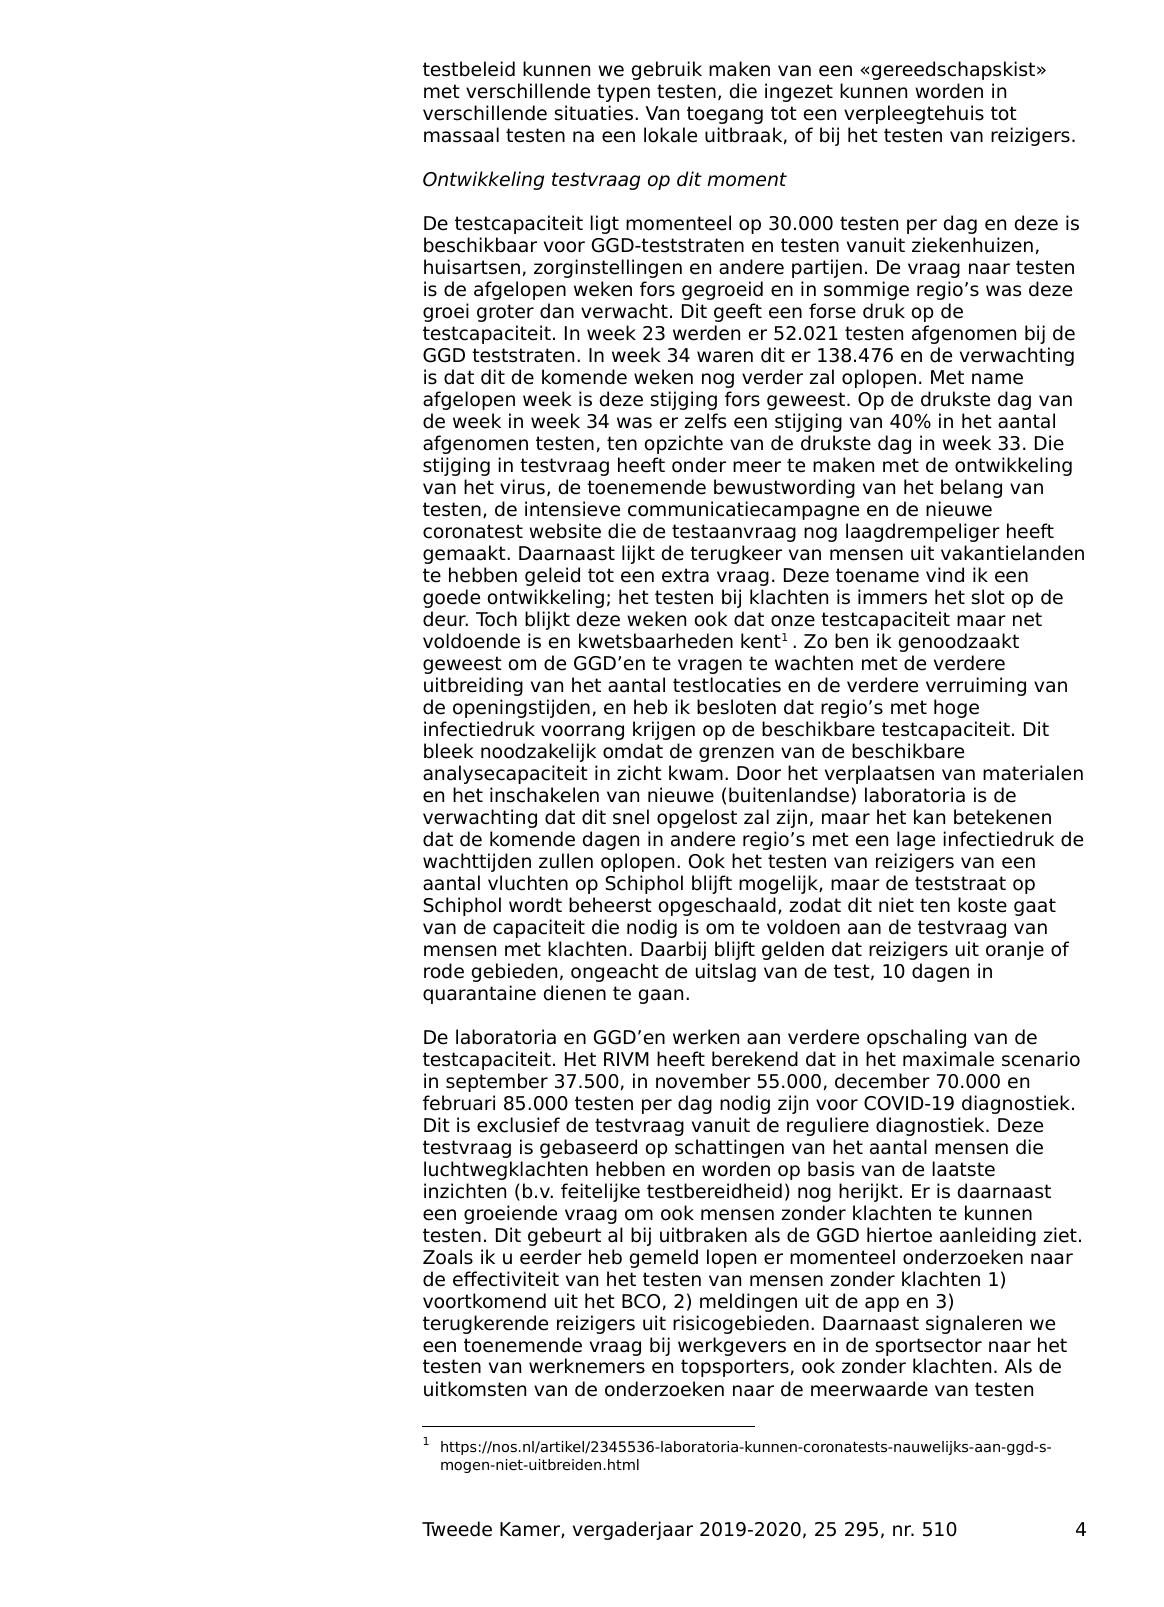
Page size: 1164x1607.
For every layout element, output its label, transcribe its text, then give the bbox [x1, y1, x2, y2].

text https://nos.nl/artikel/2345536-laboratoria-kunnen-coronatests-nauwelijks-aan-ggd-s-mogen-niet-uitbreiden.html [422, 1435, 1087, 1474]
text De testcapaciteit ligt momenteel op 30.000 testen per dag en deze is beschikbaar voor GGD-teststraten en testen vanuit ziekenhuizen, huisartsen, zorginstellingen en andere partijen. De vraag naar testen is de afgelopen weken fors gegroeid en in sommige regio’s was deze groei groter dan verwacht. Dit geeft een forse druk op de testcapaciteit. In week 23 werden er 52.021 testen afgenomen bij de GGD teststraten. In week 34 waren dit er 138.476 en de verwachting is dat dit de komende weken nog verder zal oplopen. Met name afgelopen week is deze stijging fors geweest. Op de drukste dag van de week in week 34 was er zelfs een stijging van 40% in het aantal afgenomen testen, ten opzichte van de drukste dag in week 33. Die stijging in testvraag heeft onder meer te maken met de ontwikkeling van het virus, de toenemende bewustwording van het belang van testen, de intensieve communicatiecampagne en de nieuwe coronatest website die de testaanvraag nog laagdrempeliger heeft gemaakt. Daarnaast lijkt de terugkeer van mensen uit vakantielanden te hebben geleid tot een extra vraag. Deze toename vind ik een goede ontwikkeling; het testen bij klachten is immers het slot op de deur. Toch blijkt deze weken ook dat onze testcapaciteit maar net voldoende is en kwetsbaarheden kent. Zo ben ik genoodzaakt geweest om de GGD’en te vragen te wachten met de verdere uitbreiding van het aantal testlocaties en de verdere verruiming van de openingstijden, en heb ik besloten dat regio’s met hoge infectiedruk voorrang krijgen op de beschikbare testcapaciteit. Dit bleek noodzakelijk omdat de grenzen van de beschikbare analysecapaciteit in zicht kwam. Door het verplaatsen van materialen en het inschakelen van nieuwe (buitenlandse) laboratoria is de verwachting dat dit snel opgelost zal zijn, maar het kan betekenen dat de komende dagen in andere regio’s met een lage infectiedruk de wachttijden zullen oplopen. Ook het testen van reizigers van een aantal vluchten op Schiphol blijft mogelijk, maar de teststraat op Schiphol wordt beheerst opgeschaald, zodat dit niet ten koste gaat van de capaciteit die nodig is om te voldoen aan de testvraag van mensen met klachten. Daarbij blijft gelden dat reizigers uit oranje of rode gebieden, ongeacht de uitslag van de test, 10 dagen in quarantaine dienen te gaan. [422, 213, 1087, 1004]
text De laboratoria en GGD’en werken aan verdere opschaling van de testcapaciteit. Het RIVM heeft berekend dat in het maximale scenario in september 37.500, in november 55.000, december 70.000 en februari 85.000 testen per dag nodig zijn voor COVID-19 diagnostiek. Dit is exclusief de testvraag vanuit de reguliere diagnostiek. Deze testvraag is gebaseerd op schattingen van het aantal mensen die luchtwegklachten hebben en worden op basis van de laatste inzichten (b.v. feitelijke testbereidheid) nog herijkt. Er is daarnaast een groeiende vraag om ook mensen zonder klachten te kunnen testen. Dit gebeurt al bij uitbraken als de GGD hiertoe aanleiding ziet. Zoals ik u eerder heb gemeld lopen er momenteel onderzoeken naar de effectiviteit van het testen van mensen zonder klachten 1) voortkomend uit het BCO, 2) meldingen uit de app en 3) terugkerende reizigers uit risicogebieden. Daarnaast signaleren we een toenemende vraag bij werkgevers en in de sportsector naar het testen van werknemers en topsporters, ook zonder klachten. Als de uitkomsten van de onderzoeken naar de meerwaarde van testen [422, 1027, 1087, 1400]
subtitle Ontwikkeling testvraag op dit moment [422, 169, 1087, 191]
text testbeleid kunnen we gebruik maken van een «gereedschapskist» met verschillende typen testen, die ingezet kunnen worden in verschillende situaties. Van toegang tot een verpleegtehuis tot massaal testen na een lokale uitbraak, of bij het testen van reizigers. [422, 59, 1087, 147]
